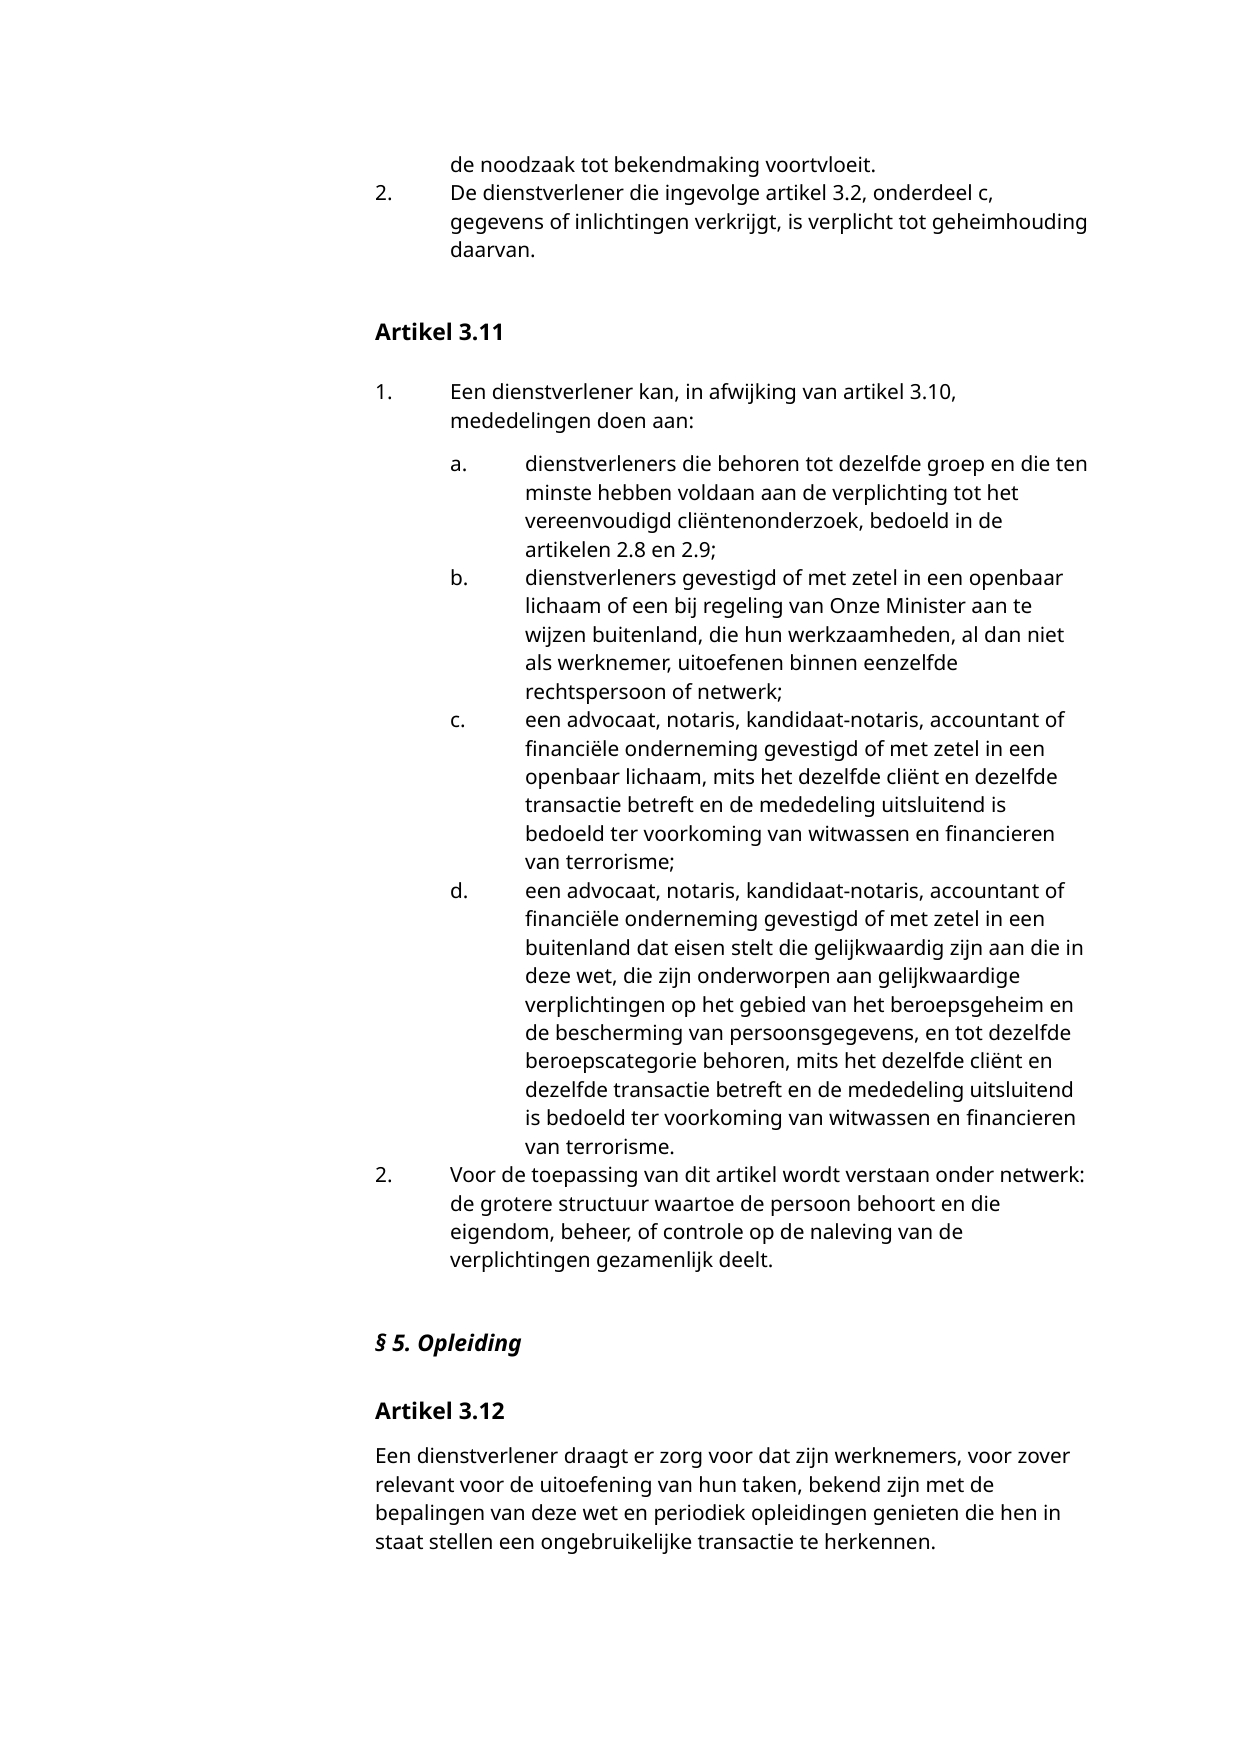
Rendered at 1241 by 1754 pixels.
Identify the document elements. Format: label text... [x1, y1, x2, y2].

text Een dienstverlener draagt er zorg voor dat zijn werknemers, voor zover relevant voor de uitoefening van hun taken, bekend zijn met de bepalingen van deze wet en periodiek opleidingen genieten die hen in staat stellen een ongebruikelijke transactie te herkennen. [375, 1442, 1090, 1555]
list Voor de toepassing van dit artikel wordt verstaan onder netwerk: de grotere structuur waartoe de persoon behoort en die eigendom, beheer, of controle op de naleving van de verplichtingen gezamenlijk deelt. [375, 1160, 1090, 1274]
list de noodzaak tot bekendmaking voortvloeit. [375, 150, 1090, 178]
list dienstverleners gevestigd of met zetel in een openbaar lichaam of een bij regeling van Onze Minister aan te wijzen buitenland, die hun werkzaamheden, al dan niet als werknemer, uitoefenen binnen eenzelfde rechtspersoon of netwerk; [450, 563, 1090, 705]
subtitle Artikel 3.12 [375, 1395, 1090, 1427]
list een advocaat, notaris, kandidaat-notaris, accountant of financiële onderneming gevestigd of met zetel in een buitenland dat eisen stelt die gelijkwaardig zijn aan die in deze wet, die zijn onderworpen aan gelijkwaardige verplichtingen op het gebied van het beroepsgeheim en de bescherming van persoonsgegevens, en tot dezelfde beroepscategorie behoren, mits het dezelfde cliënt en dezelfde transactie betreft en de mededeling uitsluitend is bedoeld ter voorkoming van witwassen en financieren van terrorisme. [450, 876, 1090, 1160]
list De dienstverlener die ingevolge artikel 3.2, onderdeel c, gegevens of inlichtingen verkrijgt, is verplicht tot geheimhouding daarvan. [375, 178, 1090, 264]
subtitle § 5. Opleiding [375, 1327, 1090, 1358]
list Een dienstverlener kan, in afwijking van artikel 3.10, mededelingen doen aan: [375, 377, 1090, 434]
list dienstverleners die behoren tot dezelfde groep en die ten minste hebben voldaan aan de verplichting tot het vereenvoudigd cliëntenonderzoek, bedoeld in de artikelen 2.8 en 2.9; [450, 449, 1090, 563]
subtitle Artikel 3.11 [375, 316, 1090, 347]
list een advocaat, notaris, kandidaat-notaris, accountant of financiële onderneming gevestigd of met zetel in een openbaar lichaam, mits het dezelfde cliënt en dezelfde transactie betreft en de mededeling uitsluitend is bedoeld ter voorkoming van witwassen en financieren van terrorisme; [450, 705, 1090, 876]
